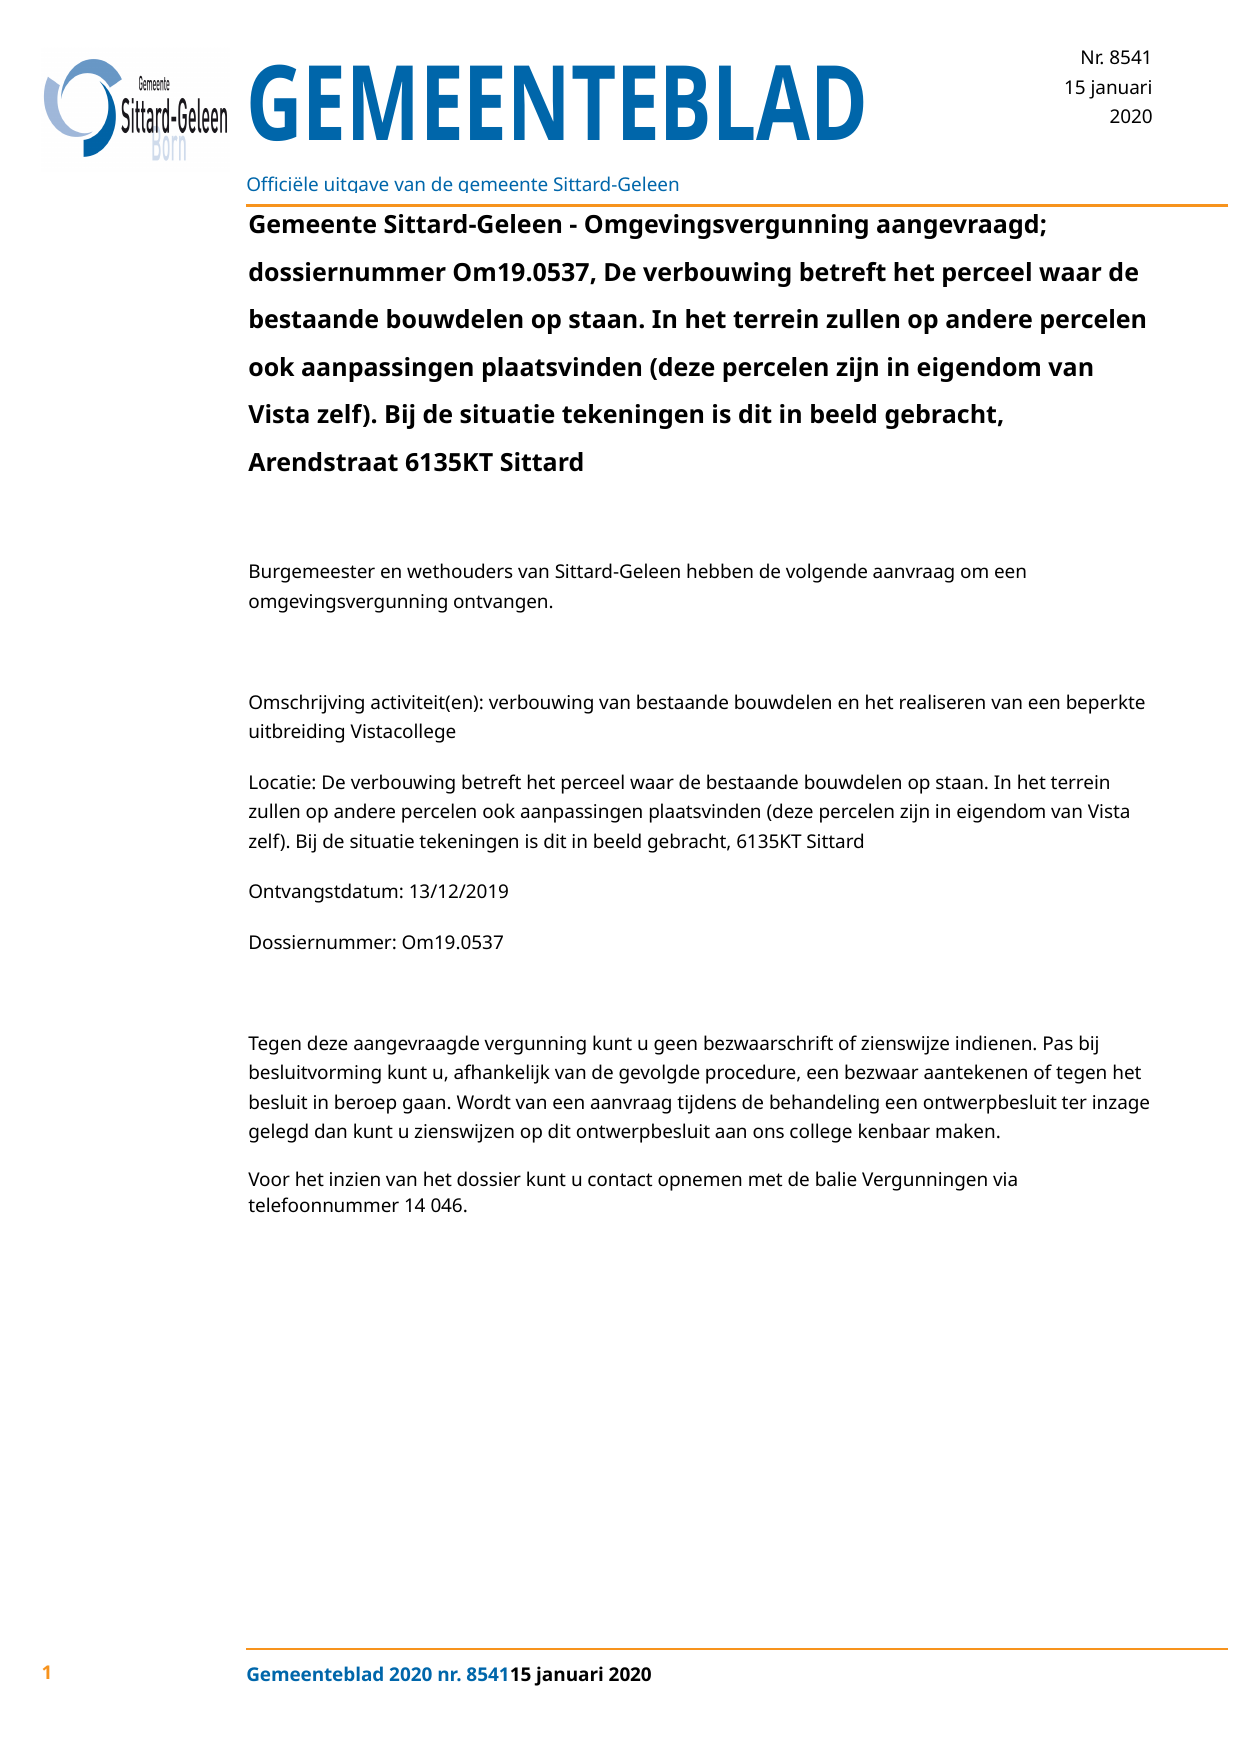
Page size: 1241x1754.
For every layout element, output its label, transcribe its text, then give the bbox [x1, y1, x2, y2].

text Tegen deze aangevraagde vergunning kunt u geen bezwaarschrift of zienswijze indienen. Pas bij besluitvorming kunt u, afhankelijk van de gevolgde procedure, een bezwaar aantekenen of tegen het besluit in beroep gaan. Wordt van een aanvraag tijdens de behandeling een ontwerpbesluit ter inzage gelegd dan kunt u zienswijzen op dit ontwerpbesluit aan ons college kenbaar maken. [248, 1030, 1152, 1144]
text Locatie: De verbouwing betreft het perceel waar de bestaande bouwdelen op staan. In het terrein zullen op andere percelen ook aanpassingen plaatsvinden (deze percelen zijn in eigendom van Vista zelf). Bij de situatie tekeningen is dit in beeld gebracht, 6135KT Sittard [248, 769, 1152, 854]
text Ontvangstdatum: 13/12/2019 [248, 879, 1152, 904]
text Voor het inzien van het dossier kunt u contact opnemen met de balie Vergunningen via telefoonnummer 14 046. [248, 1167, 1152, 1218]
text Burgemeester en wethouders van Sittard-Geleen hebben de volgende aanvraag om een omgevingsvergunning ontvangen. [248, 559, 1152, 614]
text Dossiernummer: Om19.0537 [248, 929, 1152, 955]
picture [41, 47, 231, 172]
text Omschrijving activiteit(en): verbouwing van bestaande bouwdelen en het realiseren van een beperkte uitbreiding Vistacollege [248, 689, 1152, 744]
text Gemeente Sittard-Geleen - Omgevingsvergunning aangevraagd; dossiernummer Om19.0537, De verbouwing betreft het perceel waar de bestaande bouwdelen op staan. In het terrein zullen op andere percelen ook aanpassingen plaatsvinden (deze percelen zijn in eigendom van Vista zelf). Bij de situatie tekeningen is dit in beeld gebracht, Arendstraat 6135KT Sittard [248, 207, 1152, 479]
